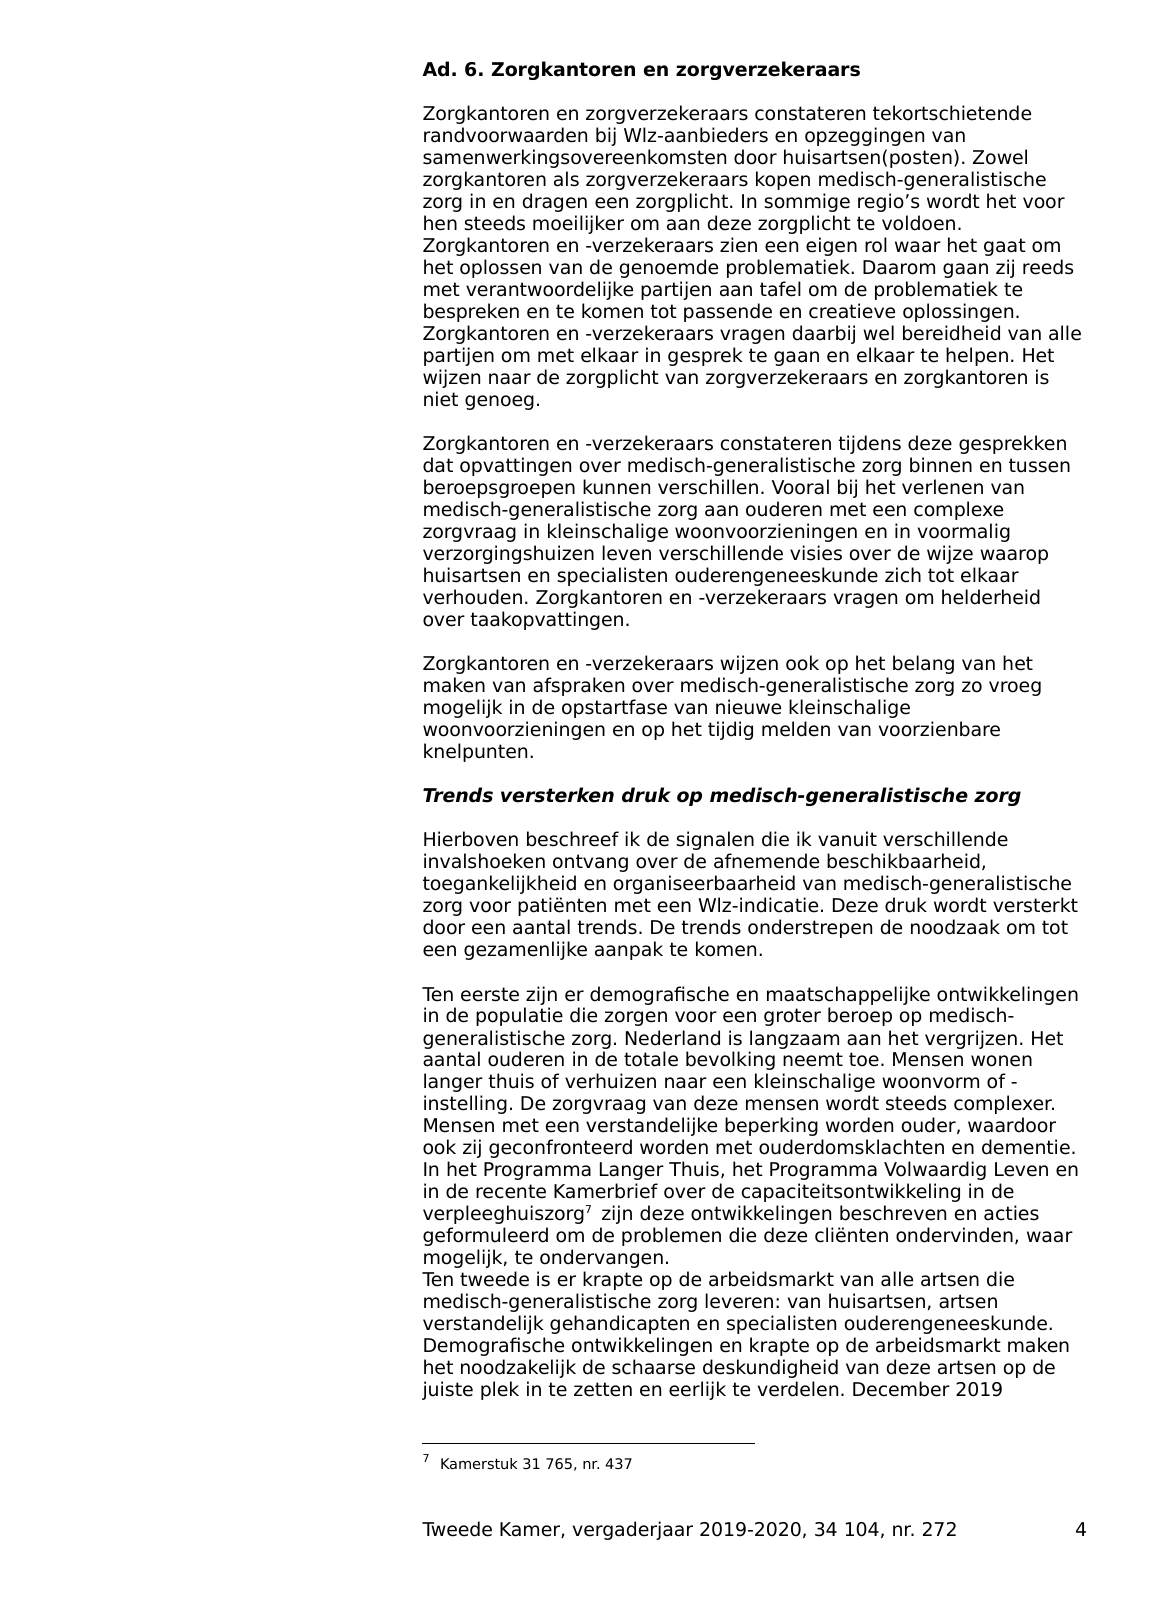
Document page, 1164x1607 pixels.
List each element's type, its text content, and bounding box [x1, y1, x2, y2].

text Zorgkantoren en -verzekeraars constateren tijdens deze gesprekken dat opvattingen over medisch-generalistische zorg binnen en tussen beroepsgroepen kunnen verschillen. Vooral bij het verlenen van medisch-generalistische zorg aan ouderen met een complexe zorgvraag in kleinschalige woonvoorzieningen en in voormalig verzorgingshuizen leven verschillende visies over de wijze waarop huisartsen en specialisten ouderengeneeskunde zich tot elkaar verhouden. Zorgkantoren en -verzekeraars vragen om helderheid over taakopvattingen. [422, 433, 1087, 631]
text Ten tweede is er krapte op de arbeidsmarkt van alle artsen die medisch-generalistische zorg leveren: van huisartsen, artsen verstandelijk gehandicapten en specialisten ouderengeneeskunde. Demografische ontwikkelingen en krapte op de arbeidsmarkt maken het noodzakelijk de schaarse deskundigheid van deze artsen op de juiste plek in te zetten en eerlijk te verdelen. December 2019 [422, 1269, 1087, 1401]
subtitle Ad. 6. Zorgkantoren en zorgverzekeraars [422, 59, 1087, 81]
subtitle Trends versterken druk op medisch-generalistische zorg [422, 785, 1087, 807]
text Zorgkantoren en -verzekeraars wijzen ook op het belang van het maken van afspraken over medisch-generalistische zorg zo vroeg mogelijk in de opstartfase van nieuwe kleinschalige woonvoorzieningen en op het tijdig melden van voorzienbare knelpunten. [422, 653, 1087, 763]
text Hierboven beschreef ik de signalen die ik vanuit verschillende invalshoeken ontvang over de afnemende beschikbaarheid, toegankelijkheid en organiseerbaarheid van medisch-generalistische zorg voor patiënten met een Wlz-indicatie. Deze druk wordt versterkt door een aantal trends. De trends onderstrepen de noodzaak om tot een gezamenlijke aanpak te komen. [422, 829, 1087, 961]
text Zorgkantoren en zorgverzekeraars constateren tekortschietende randvoorwaarden bij Wlz-aanbieders en opzeggingen van samenwerkingsovereenkomsten door huisartsen(posten). Zowel zorgkantoren als zorgverzekeraars kopen medisch-generalistische zorg in en dragen een zorgplicht. In sommige regio’s wordt het voor hen steeds moeilijker om aan deze zorgplicht te voldoen. Zorgkantoren en -verzekeraars zien een eigen rol waar het gaat om het oplossen van de genoemde problematiek. Daarom gaan zij reeds met verantwoordelijke partijen aan tafel om de problematiek te bespreken en te komen tot passende en creatieve oplossingen. Zorgkantoren en -verzekeraars vragen daarbij wel bereidheid van alle partijen om met elkaar in gesprek te gaan en elkaar te helpen. Het wijzen naar de zorgplicht van zorgverzekeraars en zorgkantoren is niet genoeg. [422, 103, 1087, 411]
text Ten eerste zijn er demografische en maatschappelijke ontwikkelingen in de populatie die zorgen voor een groter beroep op medisch-generalistische zorg. Nederland is langzaam aan het vergrijzen. Het aantal ouderen in de totale bevolking neemt toe. Mensen wonen langer thuis of verhuizen naar een kleinschalige woonvorm of -instelling. De zorgvraag van deze mensen wordt steeds complexer. Mensen met een verstandelijke beperking worden ouder, waardoor ook zij geconfronteerd worden met ouderdomsklachten en dementie. In het Programma Langer Thuis, het Programma Volwaardig Leven en in de recente Kamerbrief over de capaciteitsontwikkeling in de verpleeghuiszorg zijn deze ontwikkelingen beschreven en acties geformuleerd om de problemen die deze cliënten ondervinden, waar mogelijk, te ondervangen. [422, 983, 1087, 1269]
text Kamerstuk 31 765, nr. 437 [422, 1452, 1087, 1474]
